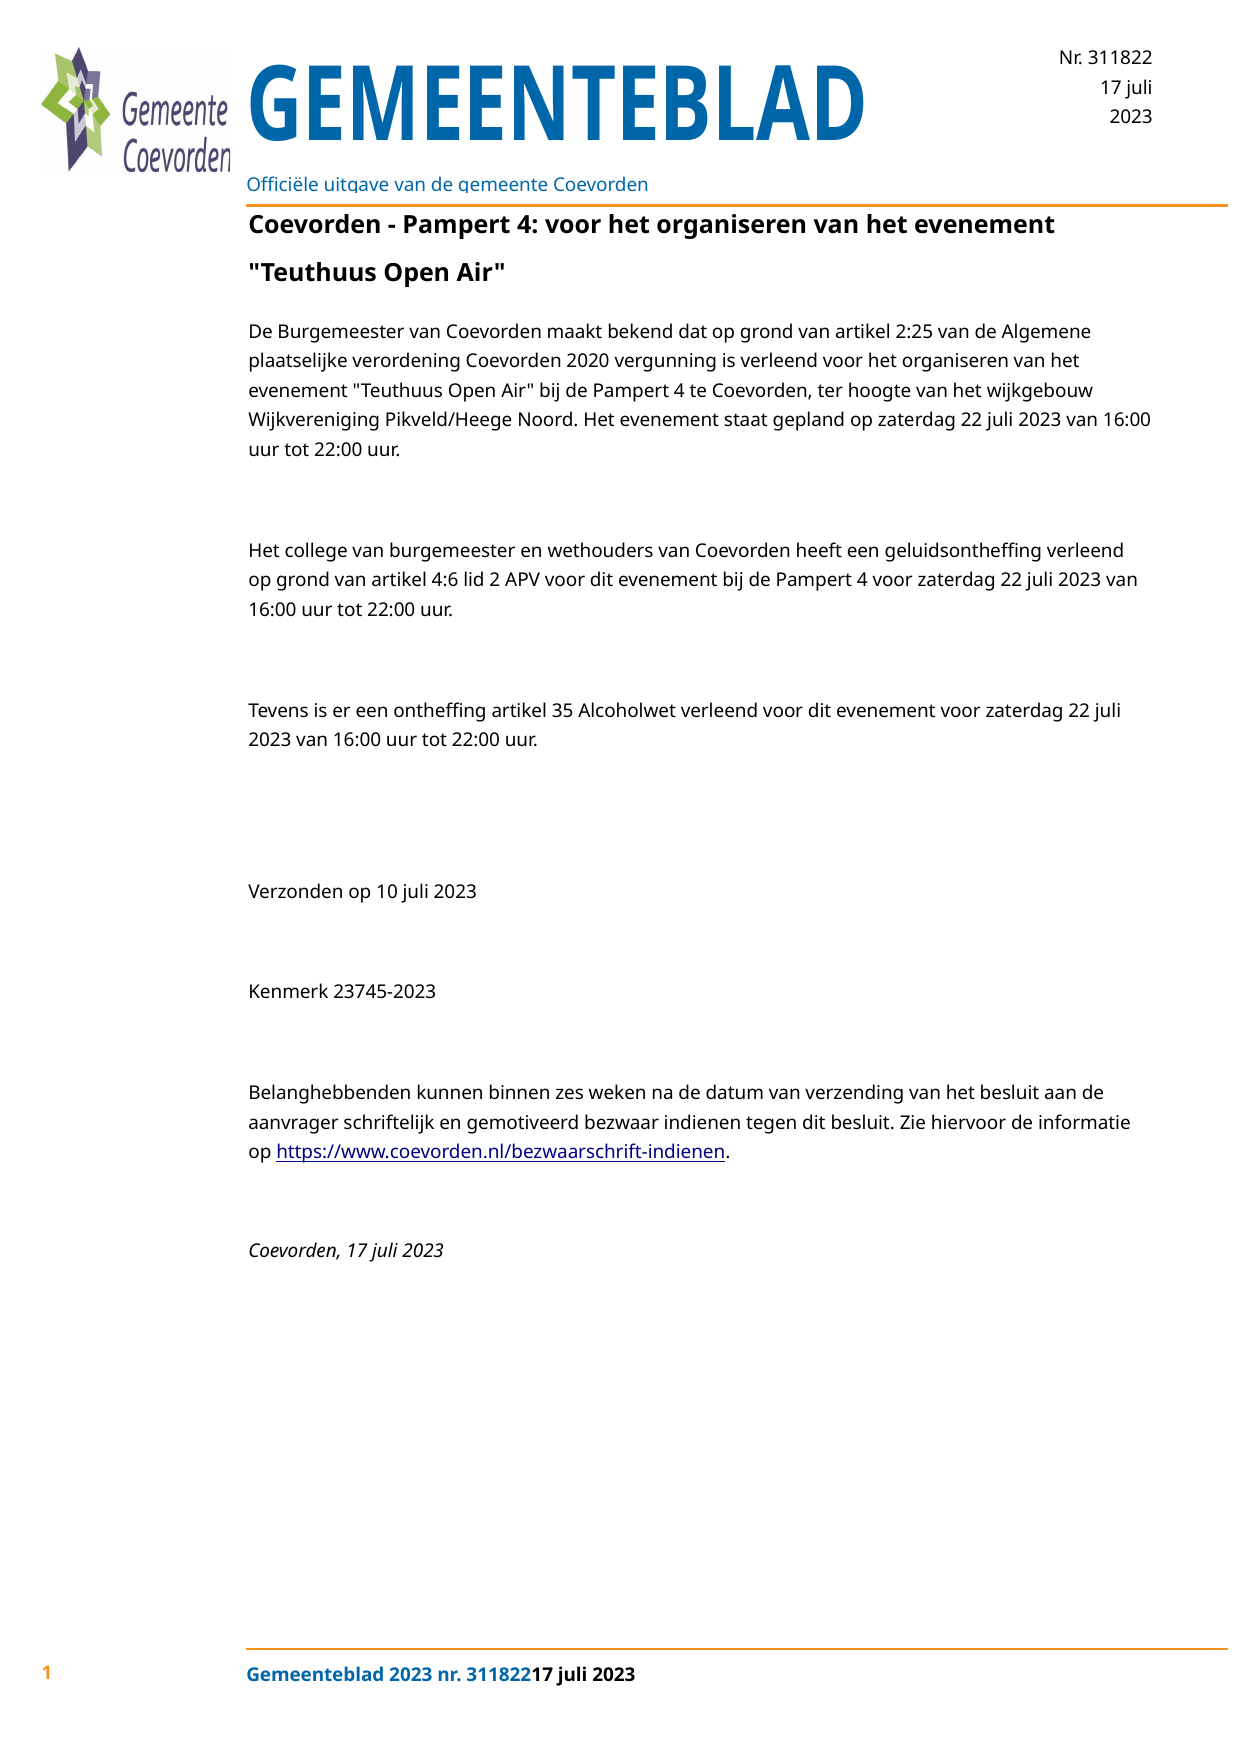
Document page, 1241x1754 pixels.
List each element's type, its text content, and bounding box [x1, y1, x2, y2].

text Coevorden, 17 juli 2023 [248, 1237, 1152, 1263]
picture [41, 47, 231, 172]
text Coevorden - Pampert 4: voor het organiseren van het evenement "Teuthuus Open Air" [248, 207, 1152, 288]
text Kenmerk 23745-2023 [248, 979, 1152, 1004]
text Belanghebbenden kunnen binnen zes weken na de datum van verzending van het besluit aan de aanvrager schriftelijk en gemotiveerd bezwaar indienen tegen dit besluit. Zie hiervoor de informatie op https://www.coevorden.nl/bezwaarschrift-indienen. [248, 1079, 1152, 1164]
text Verzonden op 10 juli 2023 [248, 878, 1152, 904]
text Het college van burgemeester en wethouders van Coevorden heeft een geluidsontheffing verleend op grond van artikel 4:6 lid 2 APV voor dit evenement bij de Pampert 4 voor zaterdag 22 juli 2023 van 16:00 uur tot 22:00 uur. [248, 537, 1152, 622]
text Tevens is er een ontheffing artikel 35 Alcoholwet verleend voor dit evenement voor zaterdag 22 juli 2023 van 16:00 uur tot 22:00 uur. [248, 697, 1152, 752]
text De Burgemeester van Coevorden maakt bekend dat op grond van artikel 2:25 van de Algemene plaatselijke verordening Coevorden 2020 vergunning is verleend voor het organiseren van het evenement "Teuthuus Open Air" bij de Pampert 4 te Coevorden, ter hoogte van het wijkgebouw Wijkvereniging Pikveld/Heege Noord. Het evenement staat gepland op zaterdag 22 juli 2023 van 16:00 uur tot 22:00 uur. [248, 318, 1152, 462]
